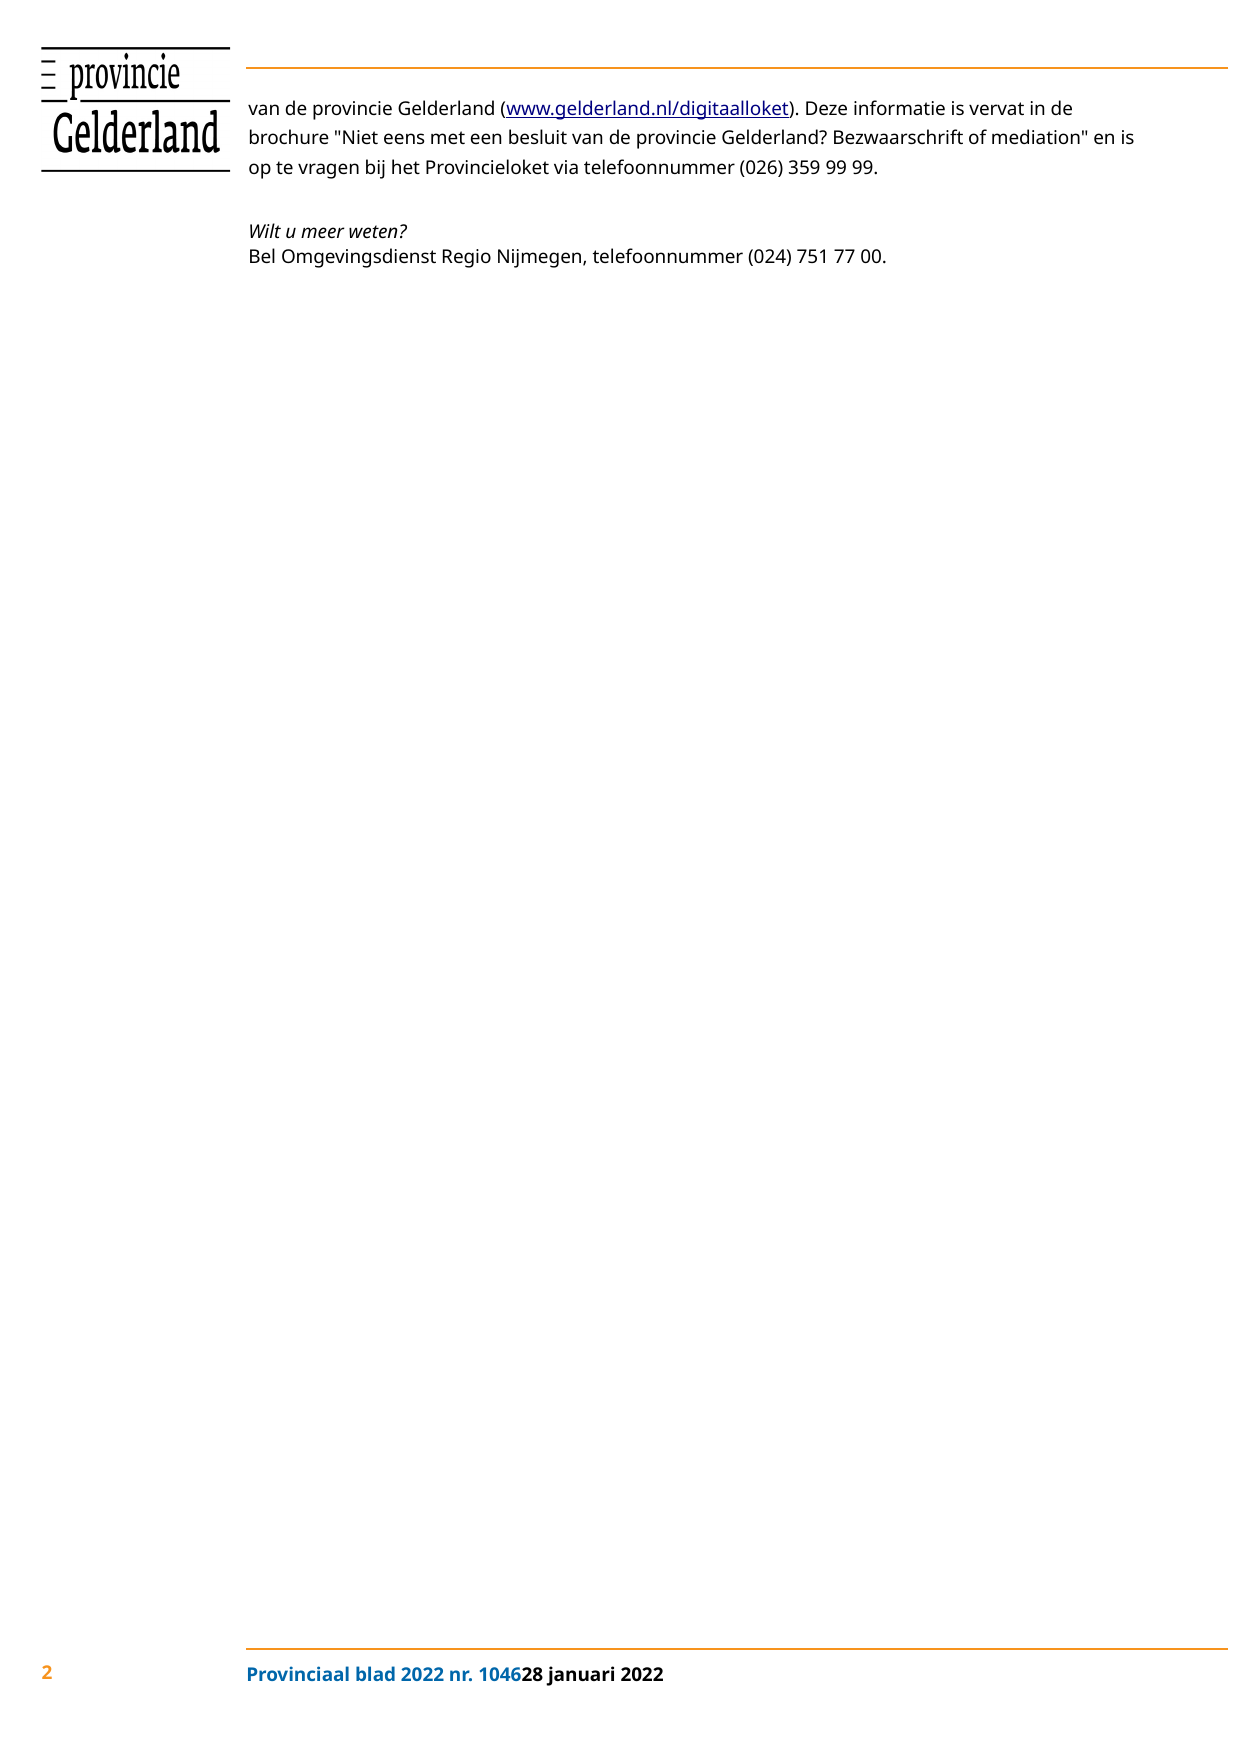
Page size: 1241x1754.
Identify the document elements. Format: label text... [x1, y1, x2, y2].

picture [41, 47, 231, 172]
text Wilt u meer weten? [248, 218, 1152, 244]
text van de provincie Gelderland (www.gelderland.nl/digitaalloket). Deze informatie is vervat in de brochure "Niet eens met een besluit van de provincie Gelderland? Bezwaarschrift of mediation" en is op te vragen bij het Provincieloket via telefoonnummer (026) 359 99 99. [248, 95, 1152, 180]
text Bel Omgevingsdienst Regio Nijmegen, telefoonnummer (024) 751 77 00. [248, 244, 1152, 269]
